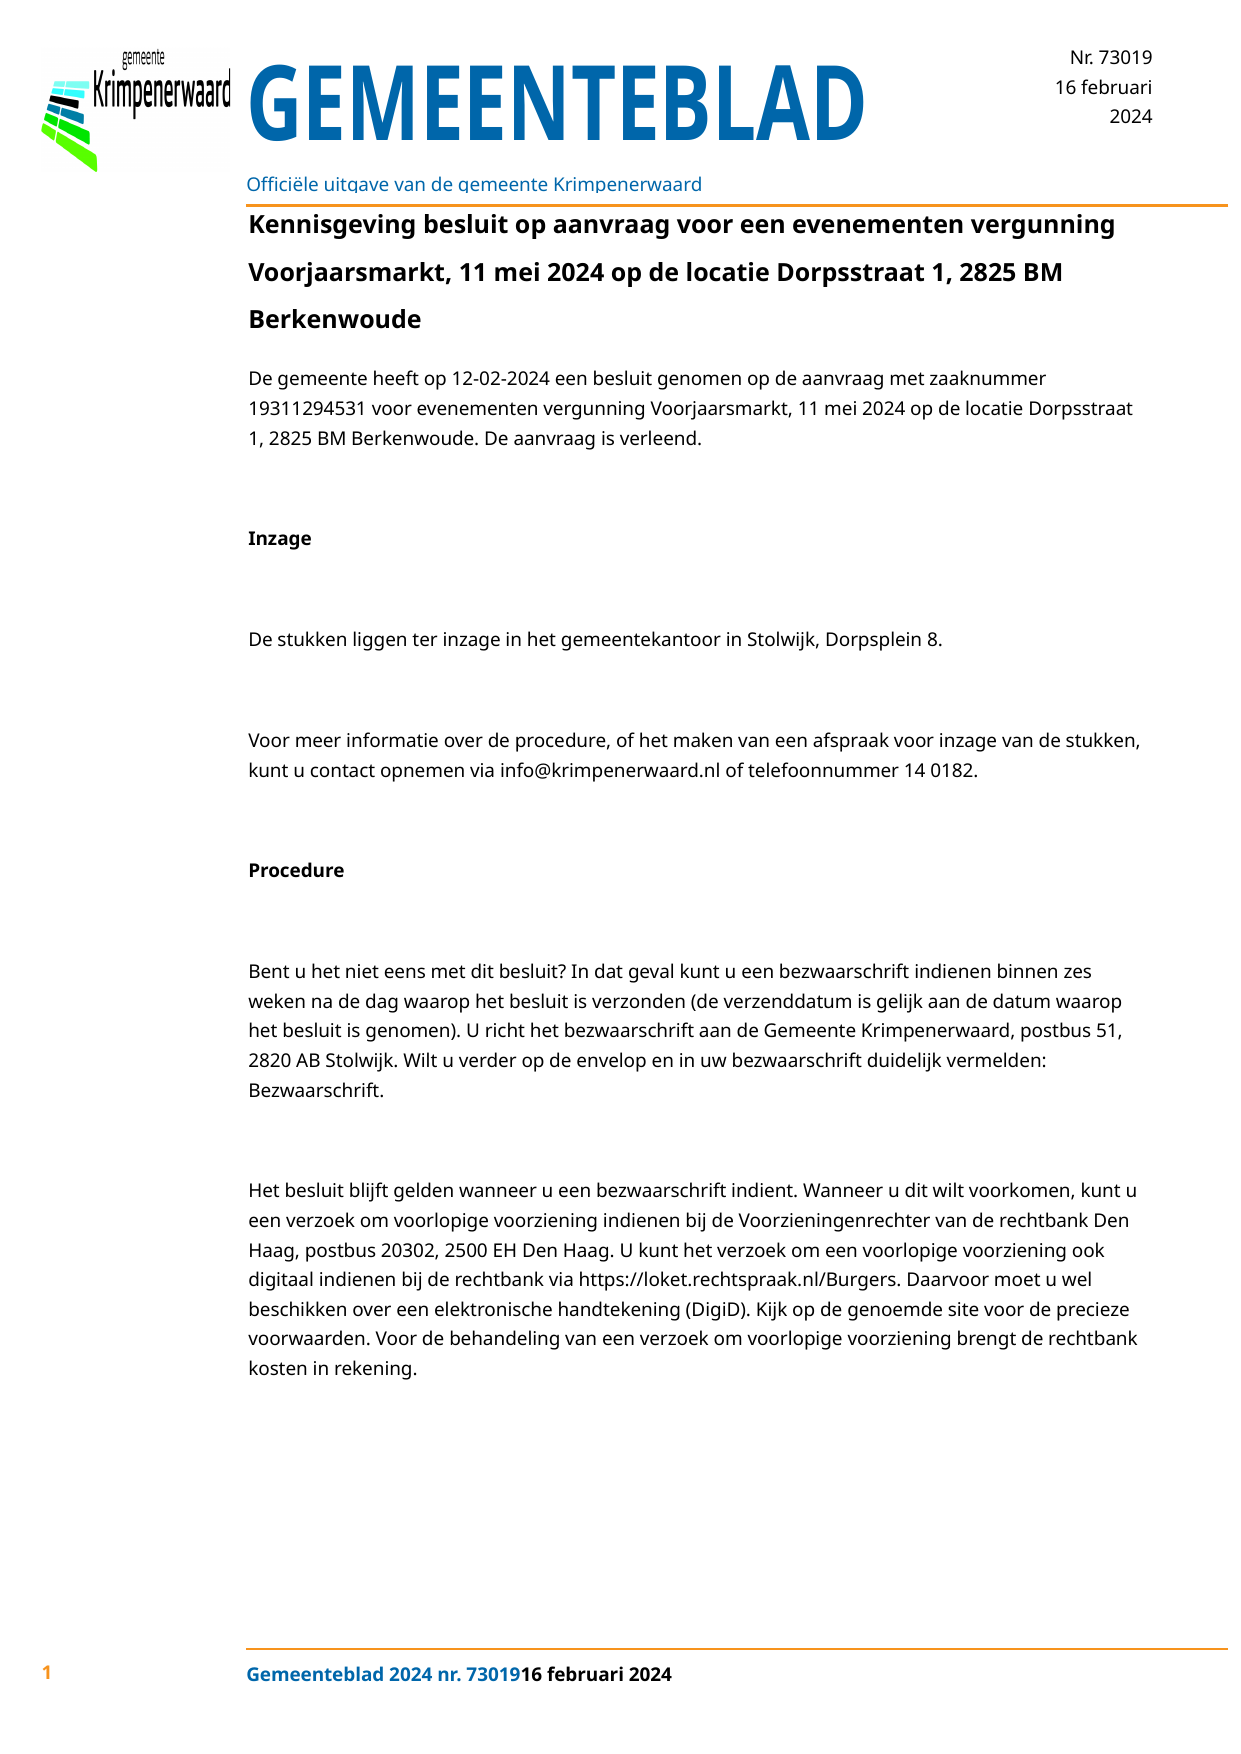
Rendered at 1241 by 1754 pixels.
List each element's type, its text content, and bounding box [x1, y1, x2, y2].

text Inzage [248, 526, 1152, 551]
text Kennisgeving besluit op aanvraag voor een evenementen vergunning Voorjaarsmarkt, 11 mei 2024 op de locatie Dorpsstraat 1, 2825 BM Berkenwoude [248, 207, 1152, 336]
picture [41, 47, 231, 172]
text Voor meer informatie over de procedure, of het maken van een afspraak voor inzage van de stukken, kunt u contact opnemen via info@krimpenerwaard.nl of telefoonnummer 14 0182. [248, 727, 1152, 782]
text Het besluit blijft gelden wanneer u een bezwaarschrift indient. Wanneer u dit wilt voorkomen, kunt u een verzoek om voorlopige voorziening indienen bij de Voorzieningenrechter van de rechtbank Den Haag, postbus 20302, 2500 EH Den Haag. U kunt het verzoek om een voorlopige voorziening ook digitaal indienen bij de rechtbank via https://loket.rechtspraak.nl/Burgers. Daarvoor moet u wel beschikken over een elektronische handtekening (DigiD). Kijk op de genoemde site voor de precieze voorwaarden. Voor de behandeling van een verzoek om voorlopige voorziening brengt de rechtbank kosten in rekening. [248, 1178, 1152, 1381]
text Bent u het niet eens met dit besluit? In dat geval kunt u een bezwaarschrift indienen binnen zes weken na de dag waarop het besluit is verzonden (de verzenddatum is gelijk aan de datum waarop het besluit is genomen). U richt het bezwaarschrift aan de Gemeente Krimpenerwaard, postbus 51, 2820 AB Stolwijk. Wilt u verder op de envelop en in uw bezwaarschrift duidelijk vermelden: Bezwaarschrift. [248, 958, 1152, 1102]
text De gemeente heeft op 12-02-2024 een besluit genomen op de aanvraag met zaaknummer 19311294531 voor evenementen vergunning Voorjaarsmarkt, 11 mei 2024 op de locatie Dorpsstraat 1, 2825 BM Berkenwoude. De aanvraag is verleend. [248, 366, 1152, 450]
text Procedure [248, 858, 1152, 883]
text De stukken liggen ter inzage in het gemeentekantoor in Stolwijk, Dorpsplein 8. [248, 626, 1152, 652]
